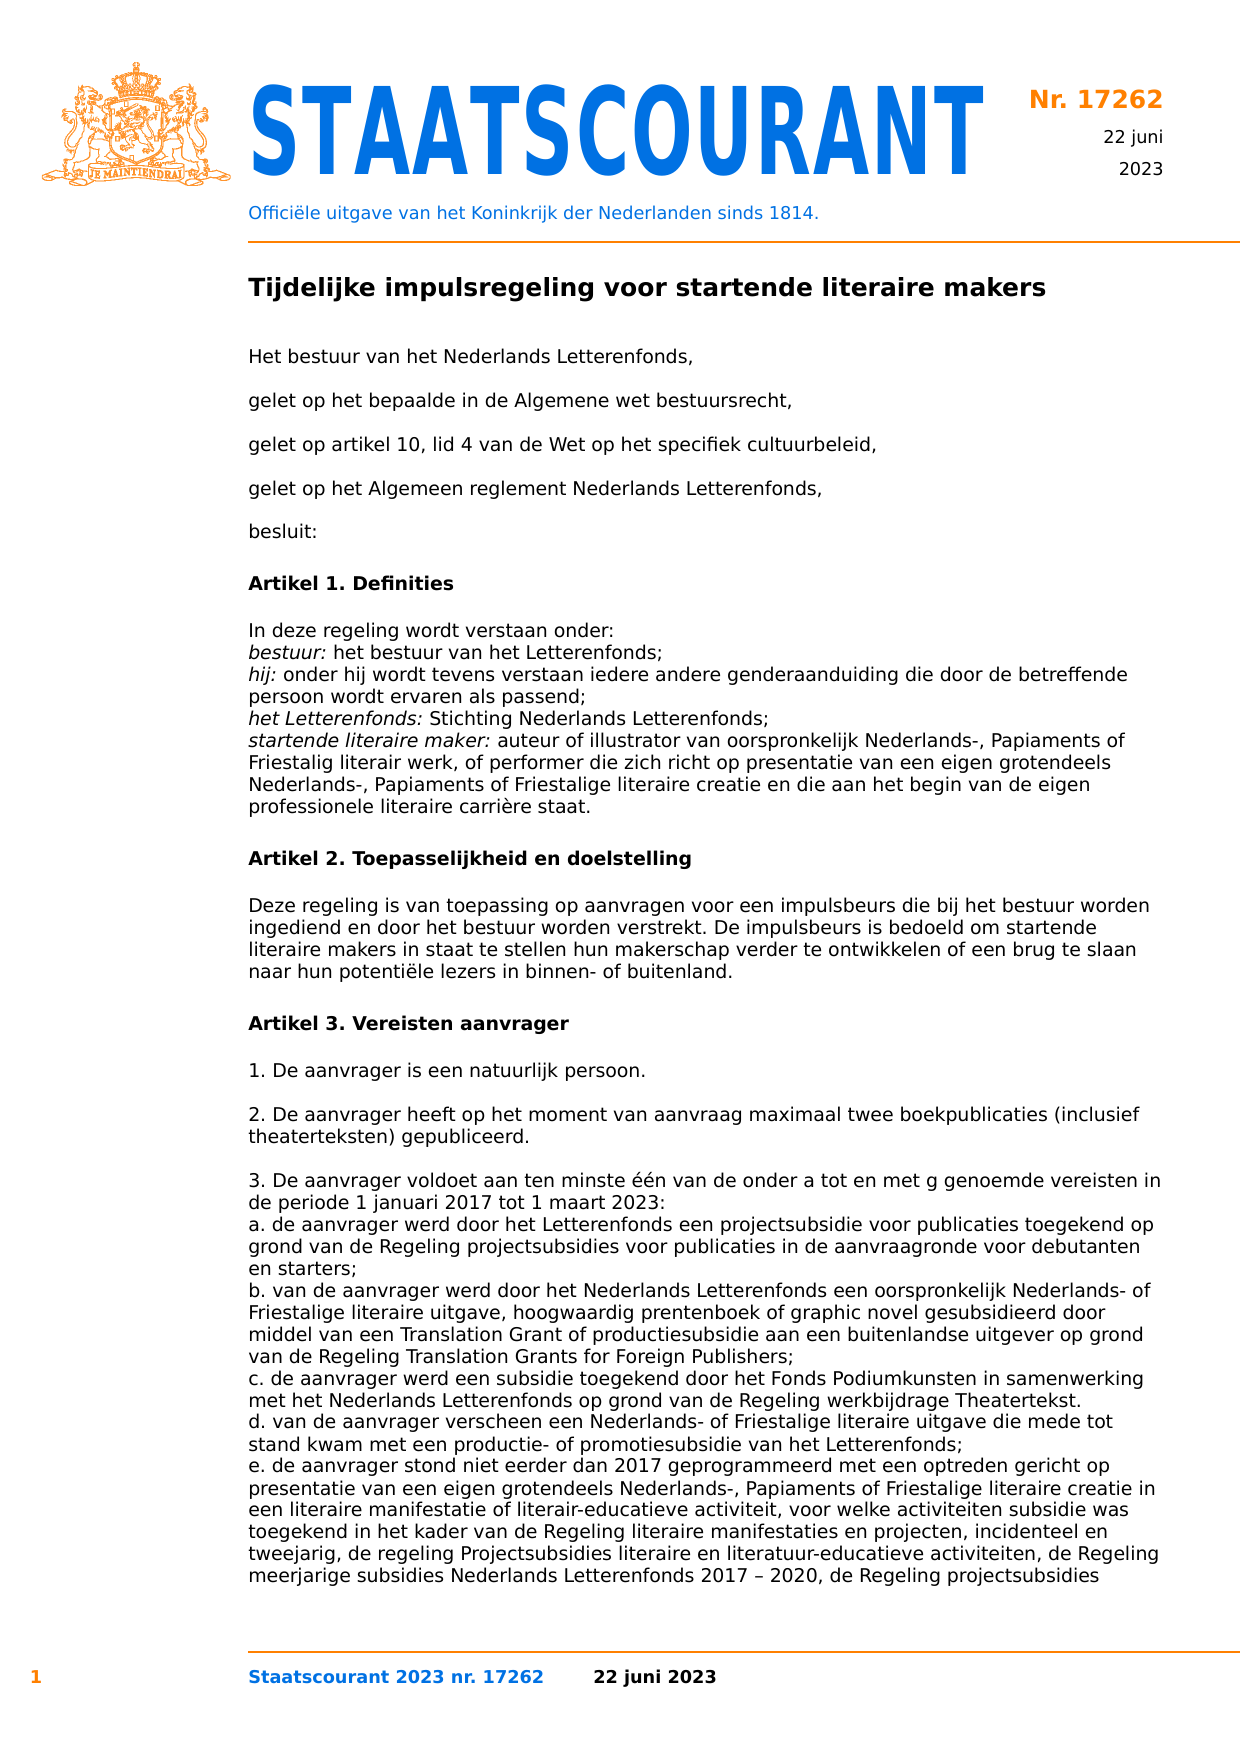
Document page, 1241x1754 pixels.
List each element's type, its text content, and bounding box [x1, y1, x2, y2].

text Het bestuur van het Nederlands Letterenfonds, [248, 346, 1163, 368]
table_header STAATSCOURANT [248, 62, 998, 203]
text gelet op het Algemeen reglement Nederlands Letterenfonds, [248, 477, 1163, 499]
text c. de aanvrager werd een subsidie toegekend door het Fonds Podiumkunsten in samenwerking met het Nederlands Letterenfonds op grond van de Regeling werkbijdrage Theatertekst. [248, 1367, 1163, 1411]
subtitle Artikel 1. Definities [248, 573, 1163, 595]
text het Letterenfonds: Stichting Nederlands Letterenfonds; [248, 708, 1163, 730]
text besluit: [248, 521, 1163, 543]
text In deze regeling wordt verstaan onder: [248, 620, 1163, 642]
text e. de aanvrager stond niet eerder dan 2017 geprogrammeerd met een optreden gericht op presentatie van een eigen grotendeels Nederlands-, Papiaments of Friestalige literaire creatie in een literaire manifestatie of literair-educatieve activiteit, voor welke activiteiten subsidie was toegekend in het kader van de Regeling literaire manifestaties en projecten, incidenteel en tweejarig, de regeling Projectsubsidies literaire en literatuur-educatieve activiteiten, de Regeling meerjarige subsidies Nederlands Letterenfonds 2017 – 2020, de Regeling projectsubsidies [248, 1455, 1163, 1587]
subtitle Tijdelijke impulsregeling voor startende literaire makers [248, 273, 1163, 302]
text hij: onder hij wordt tevens verstaan iedere andere genderaanduiding die door de betreffende persoon wordt ervaren als passend; [248, 664, 1163, 708]
table_header [25, 62, 248, 241]
text startende literaire maker: auteur of illustrator van oorspronkelijk Nederlands-, Papiaments of Friestalig literair werk, of performer die zich richt op presentatie van een eigen grotendeels Nederlands-, Papiaments of Friestalige literaire creatie en die aan het begin van de eigen professionele literaire carrière staat. [248, 730, 1163, 818]
text a. de aanvrager werd door het Letterenfonds een projectsubsidie voor publicaties toegekend op grond van de Regeling projectsubsidies voor publicaties in de aanvraagronde voor debutanten en starters; [248, 1214, 1163, 1279]
text 2. De aanvrager heeft op het moment van aanvraag maximaal twee boekpublicaties (inclusief theaterteksten) gepubliceerd. [248, 1104, 1163, 1148]
text Deze regeling is van toepassing op aanvragen voor een impulsbeurs die bij het bestuur worden ingediend en door het bestuur worden verstrekt. De impulsbeurs is bedoeld om startende literaire makers in staat te stellen hun makerschap verder te ontwikkelen of een brug te slaan naar hun potentiële lezers in binnen- of buitenland. [248, 895, 1163, 983]
picture [41, 62, 231, 186]
text 3. De aanvrager voldoet aan ten minste één van de onder a tot en met g genoemde vereisten in de periode 1 januari 2017 tot 1 maart 2023: [248, 1170, 1163, 1214]
subtitle Artikel 3. Vereisten aanvrager [248, 1013, 1163, 1035]
text bestuur: het bestuur van het Letterenfonds; [248, 642, 1163, 664]
subtitle Artikel 2. Toepasselijkheid en doelstelling [248, 848, 1163, 870]
table_cell Officiële uitgave van het Koninkrijk der Nederlanden sinds 1814. [248, 203, 1240, 241]
table_header Nr. 17262 [998, 62, 1240, 121]
text gelet op het bepaalde in de Algemene wet bestuursrecht, [248, 390, 1163, 412]
table_cell 2023 [998, 153, 1240, 203]
table_cell 22 juni [998, 121, 1240, 153]
text d. van de aanvrager verscheen een Nederlands- of Friestalige literaire uitgave die mede tot stand kwam met een productie- of promotiesubsidie van het Letterenfonds; [248, 1411, 1163, 1455]
text 1. De aanvrager is een natuurlijk persoon. [248, 1060, 1163, 1082]
text gelet op artikel 10, lid 4 van de Wet op het specifiek cultuurbeleid, [248, 434, 1163, 456]
text b. van de aanvrager werd door het Nederlands Letterenfonds een oorspronkelijk Nederlands- of Friestalige literaire uitgave, hoogwaardig prentenboek of graphic novel gesubsidieerd door middel van een Translation Grant of productiesubsidie aan een buitenlandse uitgever op grond van de Regeling Translation Grants for Foreign Publishers; [248, 1279, 1163, 1367]
